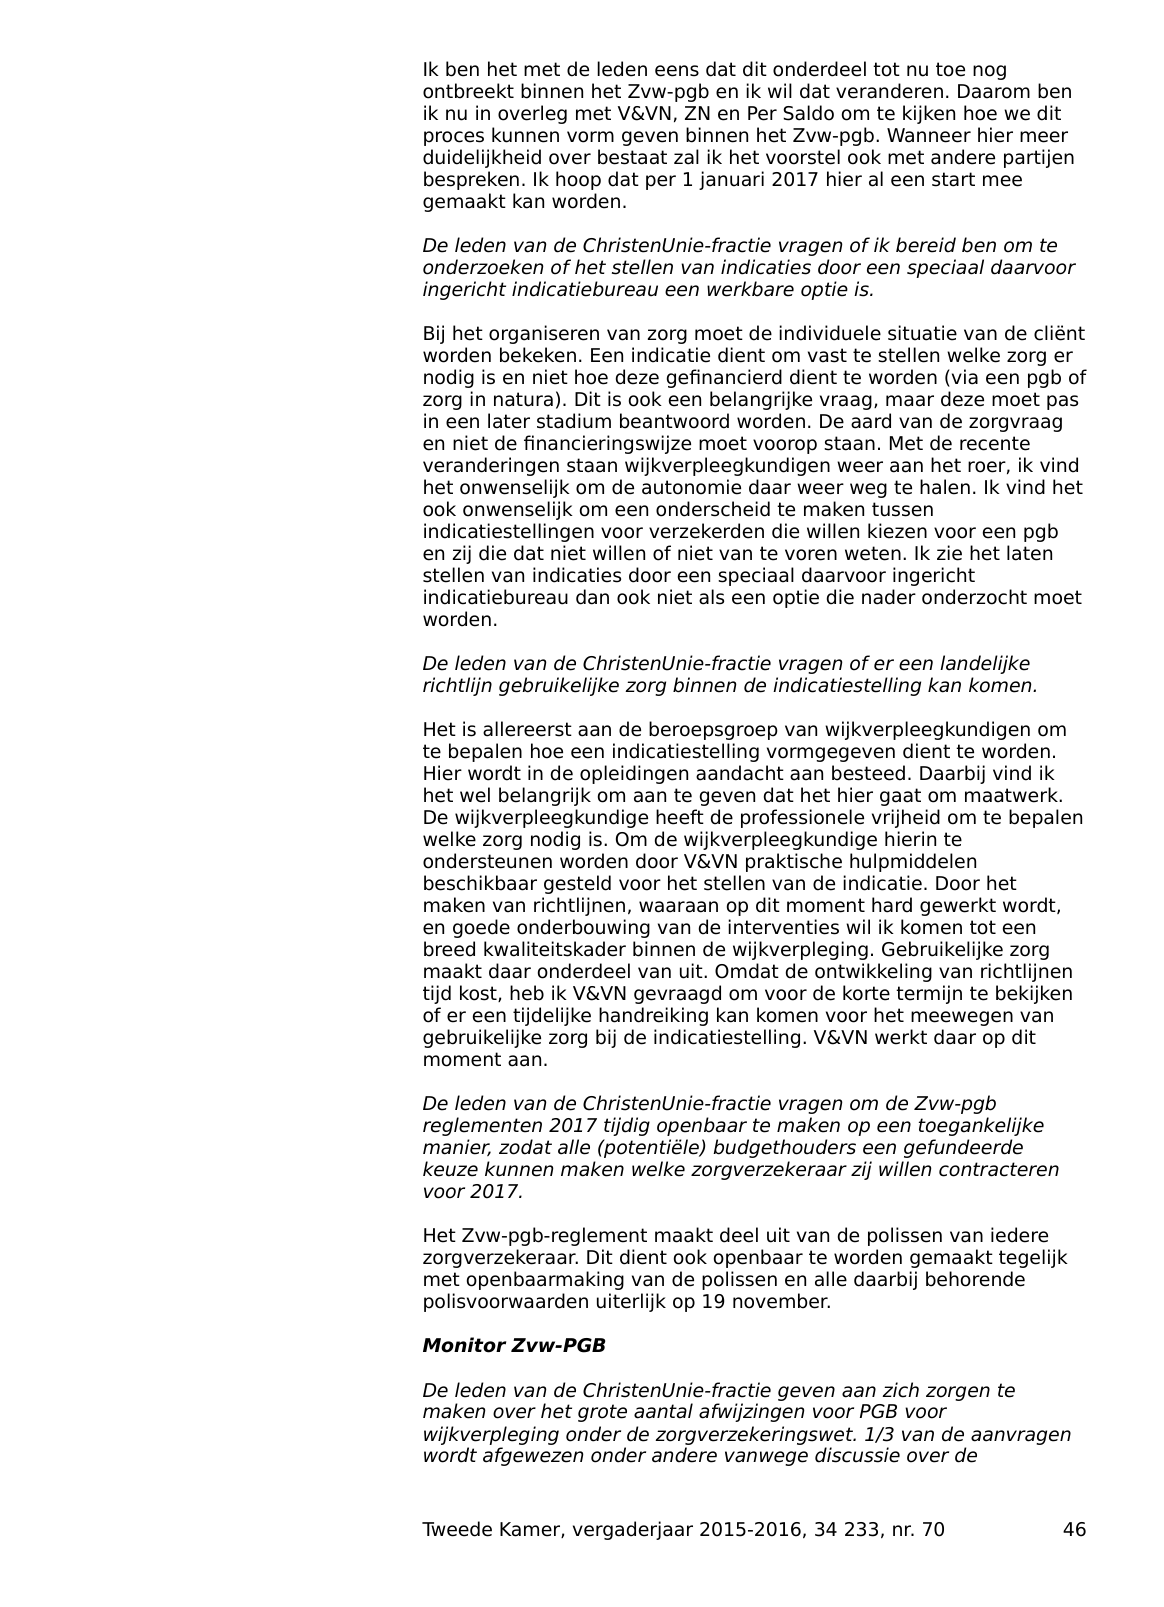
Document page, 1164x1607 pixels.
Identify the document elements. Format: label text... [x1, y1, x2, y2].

text De leden van de ChristenUnie-fractie vragen of ik bereid ben om te onderzoeken of het stellen van indicaties door een speciaal daarvoor ingericht indicatiebureau een werkbare optie is. [422, 235, 1087, 301]
text Het Zvw-pgb-reglement maakt deel uit van de polissen van iedere zorgverzekeraar. Dit dient ook openbaar te worden gemaakt tegelijk met openbaarmaking van de polissen en alle daarbij behorende polisvoorwaarden uiterlijk op 19 november. [422, 1225, 1087, 1313]
text De leden van de ChristenUnie-fractie vragen om de Zvw-pgb reglementen 2017 tijdig openbaar te maken op een toegankelijke manier, zodat alle (potentiële) budgethouders een gefundeerde keuze kunnen maken welke zorgverzekeraar zij willen contracteren voor 2017. [422, 1093, 1087, 1203]
text Ik ben het met de leden eens dat dit onderdeel tot nu toe nog ontbreekt binnen het Zvw-pgb en ik wil dat veranderen. Daarom ben ik nu in overleg met V&VN, ZN en Per Saldo om te kijken hoe we dit proces kunnen vorm geven binnen het Zvw-pgb. Wanneer hier meer duidelijkheid over bestaat zal ik het voorstel ook met andere partijen bespreken. Ik hoop dat per 1 januari 2017 hier al een start mee gemaakt kan worden. [422, 59, 1087, 213]
text Bij het organiseren van zorg moet de individuele situatie van de cliënt worden bekeken. Een indicatie dient om vast te stellen welke zorg er nodig is en niet hoe deze gefinancierd dient te worden (via een pgb of zorg in natura). Dit is ook een belangrijke vraag, maar deze moet pas in een later stadium beantwoord worden. De aard van de zorgvraag en niet de financieringswijze moet voorop staan. Met de recente veranderingen staan wijkverpleegkundigen weer aan het roer, ik vind het onwenselijk om de autonomie daar weer weg te halen. Ik vind het ook onwenselijk om een onderscheid te maken tussen indicatiestellingen voor verzekerden die willen kiezen voor een pgb en zij die dat niet willen of niet van te voren weten. Ik zie het laten stellen van indicaties door een speciaal daarvoor ingericht indicatiebureau dan ook niet als een optie die nader onderzocht moet worden. [422, 323, 1087, 631]
text De leden van de ChristenUnie-fractie geven aan zich zorgen te maken over het grote aantal afwijzingen voor PGB voor wijkverpleging onder de zorgverzekeringswet. 1/3 van de aanvragen wordt afgewezen onder andere vanwege discussie over de [422, 1379, 1087, 1467]
text De leden van de ChristenUnie-fractie vragen of er een landelijke richtlijn gebruikelijke zorg binnen de indicatiestelling kan komen. [422, 653, 1087, 697]
subtitle Monitor Zvw-PGB [422, 1335, 1087, 1357]
text Het is allereerst aan de beroepsgroep van wijkverpleegkundigen om te bepalen hoe een indicatiestelling vormgegeven dient te worden. Hier wordt in de opleidingen aandacht aan besteed. Daarbij vind ik het wel belangrijk om aan te geven dat het hier gaat om maatwerk. De wijkverpleegkundige heeft de professionele vrijheid om te bepalen welke zorg nodig is. Om de wijkverpleegkundige hierin te ondersteunen worden door V&VN praktische hulpmiddelen beschikbaar gesteld voor het stellen van de indicatie. Door het maken van richtlijnen, waaraan op dit moment hard gewerkt wordt, en goede onderbouwing van de interventies wil ik komen tot een breed kwaliteitskader binnen de wijkverpleging. Gebruikelijke zorg maakt daar onderdeel van uit. Omdat de ontwikkeling van richtlijnen tijd kost, heb ik V&VN gevraagd om voor de korte termijn te bekijken of er een tijdelijke handreiking kan komen voor het meewegen van gebruikelijke zorg bij de indicatiestelling. V&VN werkt daar op dit moment aan. [422, 719, 1087, 1071]
